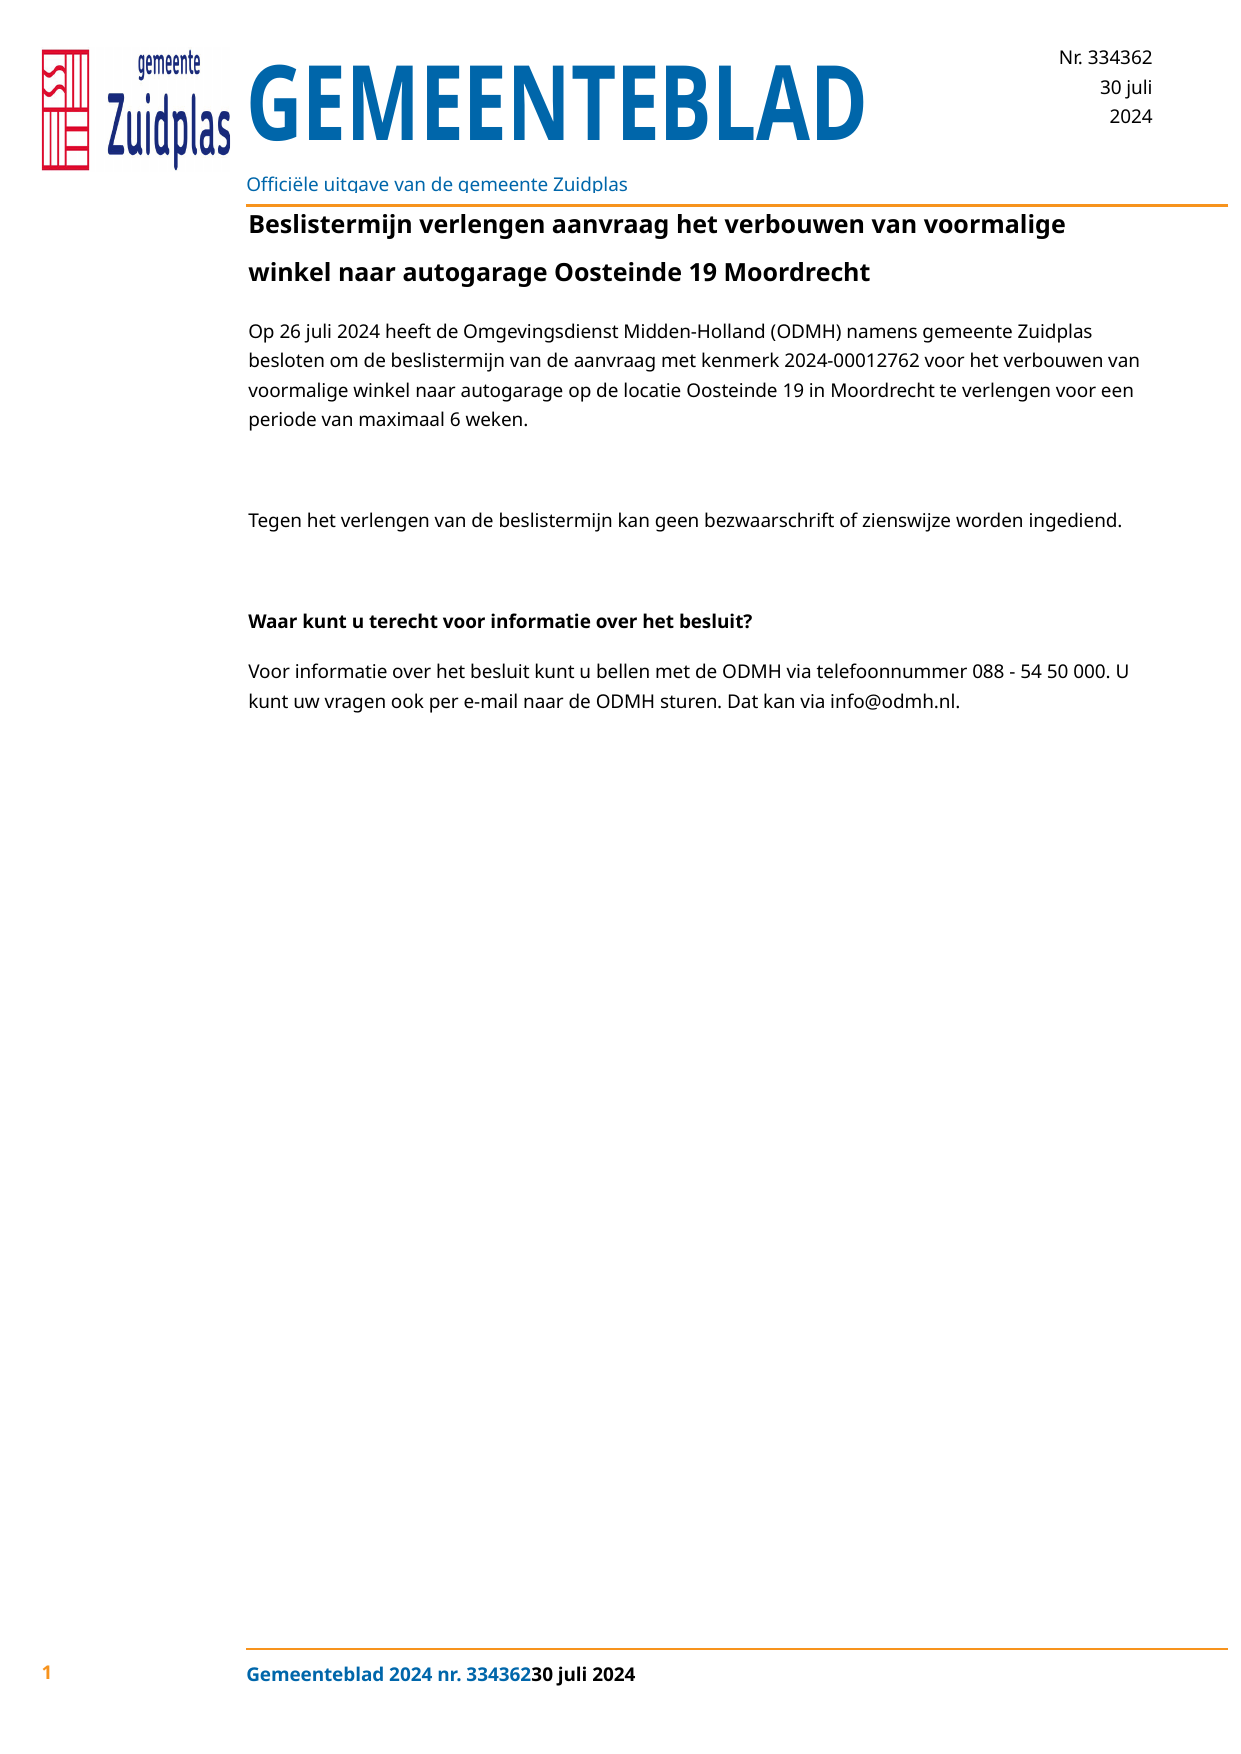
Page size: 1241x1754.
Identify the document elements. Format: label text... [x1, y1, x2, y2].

text Waar kunt u terecht voor informatie over het besluit? [248, 608, 1152, 634]
text Op 26 juli 2024 heeft de Omgevingsdienst Midden-Holland (ODMH) namens gemeente Zuidplas besloten om de beslistermijn van de aanvraag met kenmerk 2024-00012762 voor het verbouwen van voormalige winkel naar autogarage op de locatie Oosteinde 19 in Moordrecht te verlengen voor een periode van maximaal 6 weken. [248, 318, 1152, 432]
text Beslistermijn verlengen aanvraag het verbouwen van voormalige winkel naar autogarage Oosteinde 19 Moordrecht [248, 207, 1152, 288]
picture [41, 47, 231, 172]
text Voor informatie over het besluit kunt u bellen met de ODMH via telefoonnummer 088 - 54 50 000. U kunt uw vragen ook per e-mail naar de ODMH sturen. Dat kan via info@odmh.nl. [248, 659, 1152, 714]
text Tegen het verlengen van de beslistermijn kan geen bezwaarschrift of zienswijze worden ingediend. [248, 507, 1152, 533]
